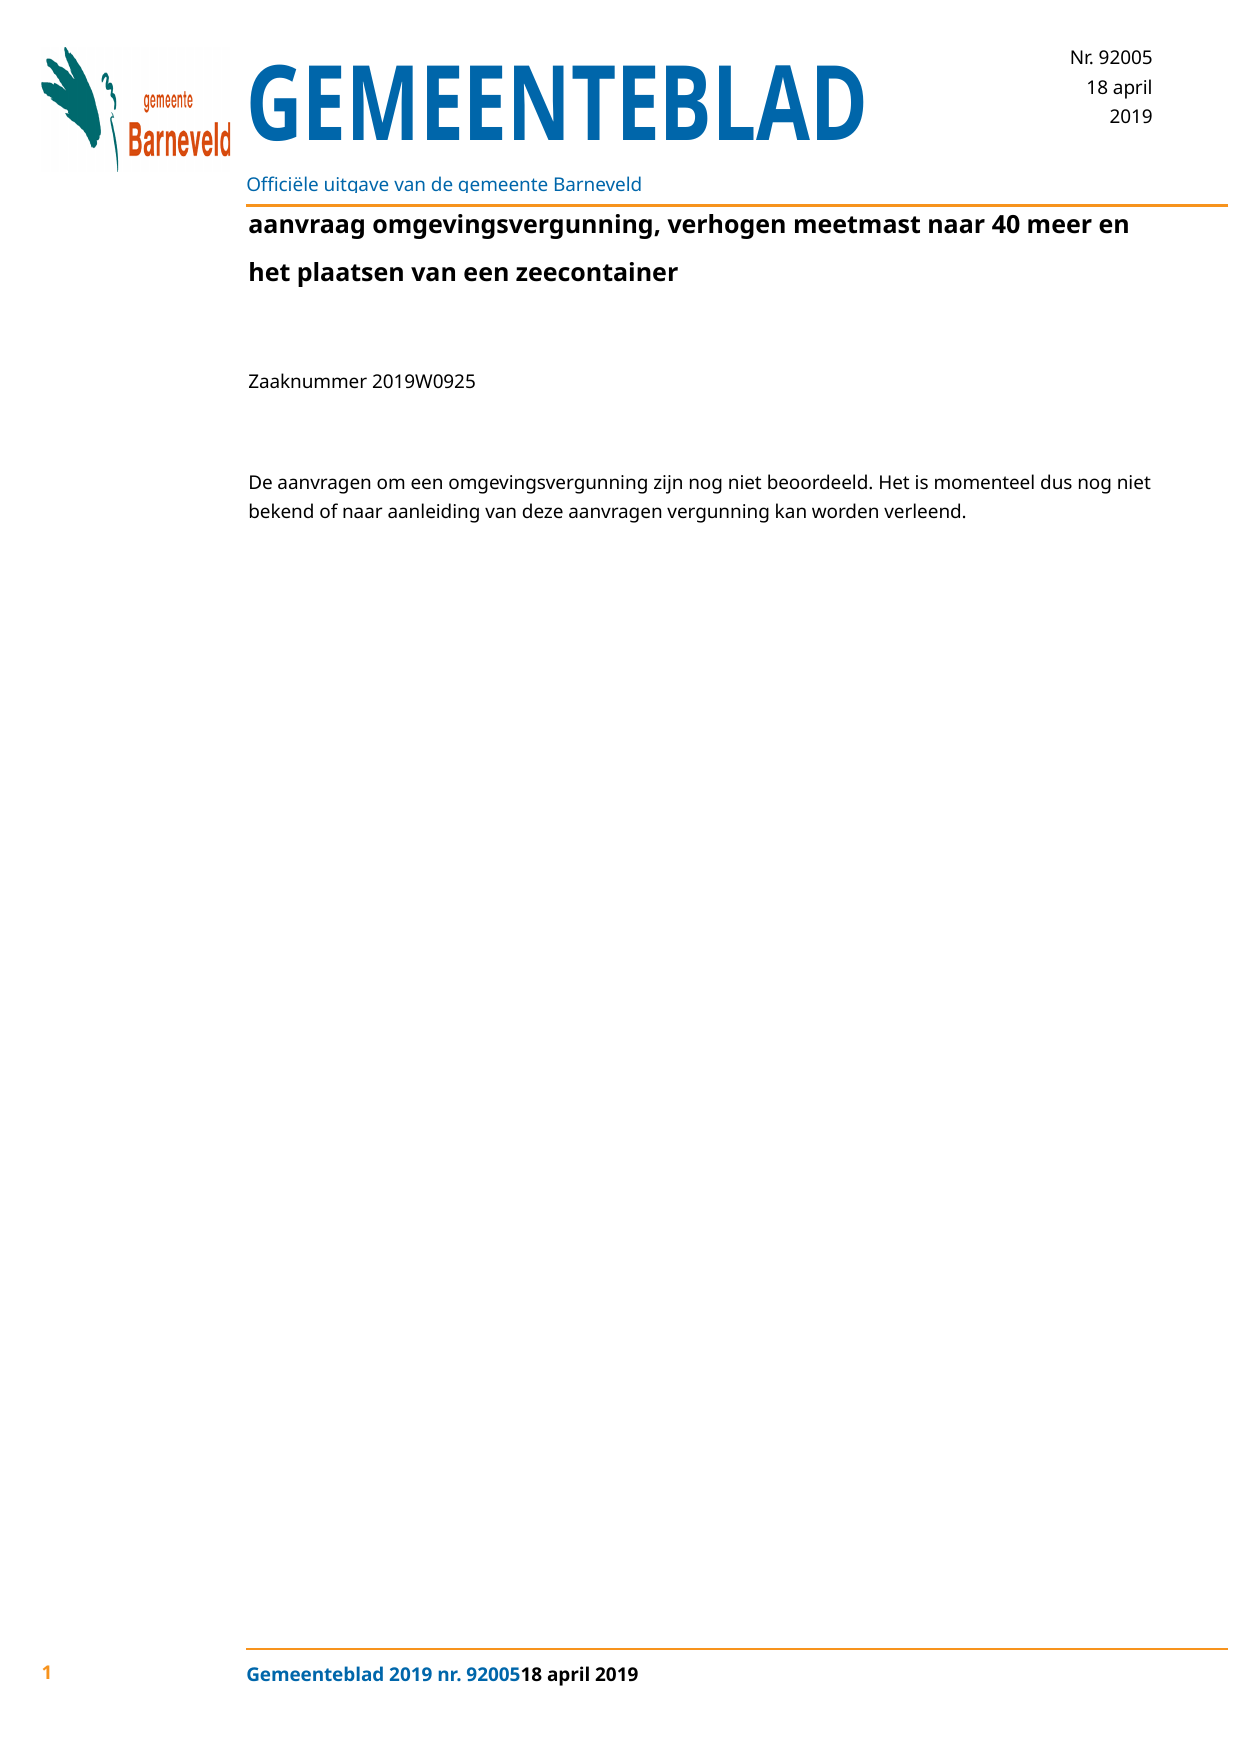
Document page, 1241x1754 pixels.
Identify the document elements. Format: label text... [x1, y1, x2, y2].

picture [41, 47, 231, 172]
text De aanvragen om een omgevingsvergunning zijn nog niet beoordeeld. Het is momenteel dus nog niet bekend of naar aanleiding van deze aanvragen vergunning kan worden verleend. [248, 469, 1152, 524]
text Zaaknummer 2019W0925 [248, 368, 1152, 394]
text aanvraag omgevingsvergunning, verhogen meetmast naar 40 meer en het plaatsen van een zeecontainer [248, 207, 1152, 288]
